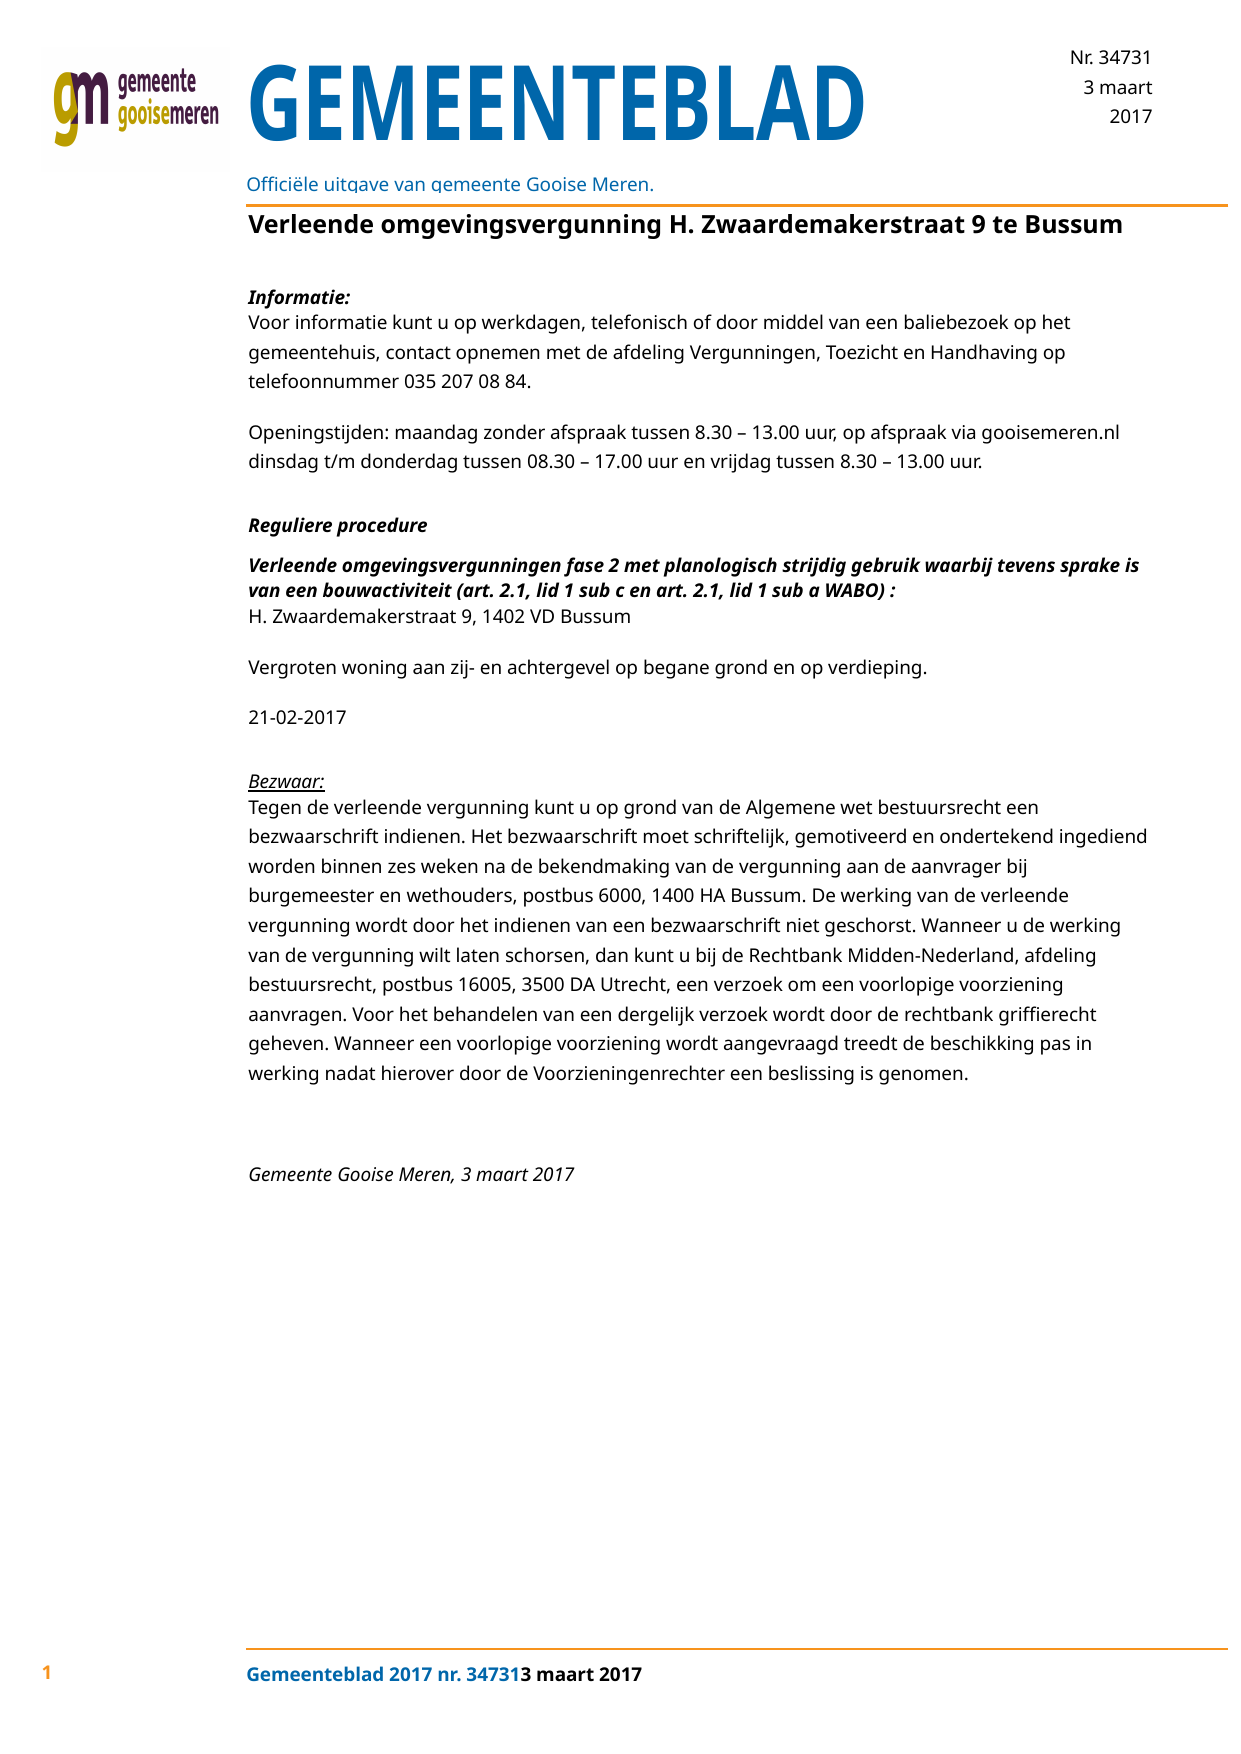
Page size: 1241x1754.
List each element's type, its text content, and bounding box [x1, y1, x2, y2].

text Gemeente Gooise Meren, 3 maart 2017 [248, 1161, 1152, 1187]
text Reguliere procedure [248, 513, 1152, 538]
text Tegen de verleende vergunning kunt u op grond van de Algemene wet bestuursrecht een bezwaarschrift indienen. Het bezwaarschrift moet schriftelijk, gemotiveerd en ondertekend ingediend worden binnen zes weken na de bekendmaking van de vergunning aan de aanvrager bij burgemeester en wethouders, postbus 6000, 1400 HA Bussum. De werking van de verleende vergunning wordt door het indienen van een bezwaarschrift niet geschorst. Wanneer u de werking van de vergunning wilt laten schorsen, dan kunt u bij de Rechtbank Midden-Nederland, afdeling bestuursrecht, postbus 16005, 3500 DA Utrecht, een verzoek om een voorlopige voorziening aanvragen. Voor het behandelen van een dergelijk verzoek wordt door de rechtbank griffierecht geheven. Wanneer een voorlopige voorziening wordt aangevraagd treedt de beschikking pas in werking nadat hierover door de Voorzieningenrechter een beslissing is genomen. [248, 794, 1152, 1086]
text Vergroten woning aan zij- en achtergevel op begane grond en op verdieping. [248, 654, 1152, 679]
picture [41, 47, 231, 172]
text 21-02-2017 [248, 704, 1152, 730]
text Informatie: [248, 284, 1152, 309]
text Verleende omgevingsvergunning H. Zwaardemakerstraat 9 te Bussum [248, 207, 1152, 241]
text H. Zwaardemakerstraat 9, 1402 VD Bussum [248, 603, 1152, 629]
text Bezwaar: [248, 768, 1152, 794]
text Voor informatie kunt u op werkdagen, telefonisch of door middel van een baliebezoek op het gemeentehuis, contact opnemen met de afdeling Vergunningen, Toezicht en Handhaving op telefoonnummer 035 207 08 84. [248, 309, 1152, 394]
text Verleende omgevingsvergunningen fase 2 met planologisch strijdig gebruik waarbij tevens sprake is van een bouwactiviteit (art. 2.1, lid 1 sub c en art. 2.1, lid 1 sub a WABO) : [248, 552, 1152, 603]
text Openingstijden: maandag zonder afspraak tussen 8.30 – 13.00 uur, op afspraak via gooisemeren.nl dinsdag t/m donderdag tussen 08.30 – 17.00 uur en vrijdag tussen 8.30 – 13.00 uur. [248, 419, 1152, 474]
